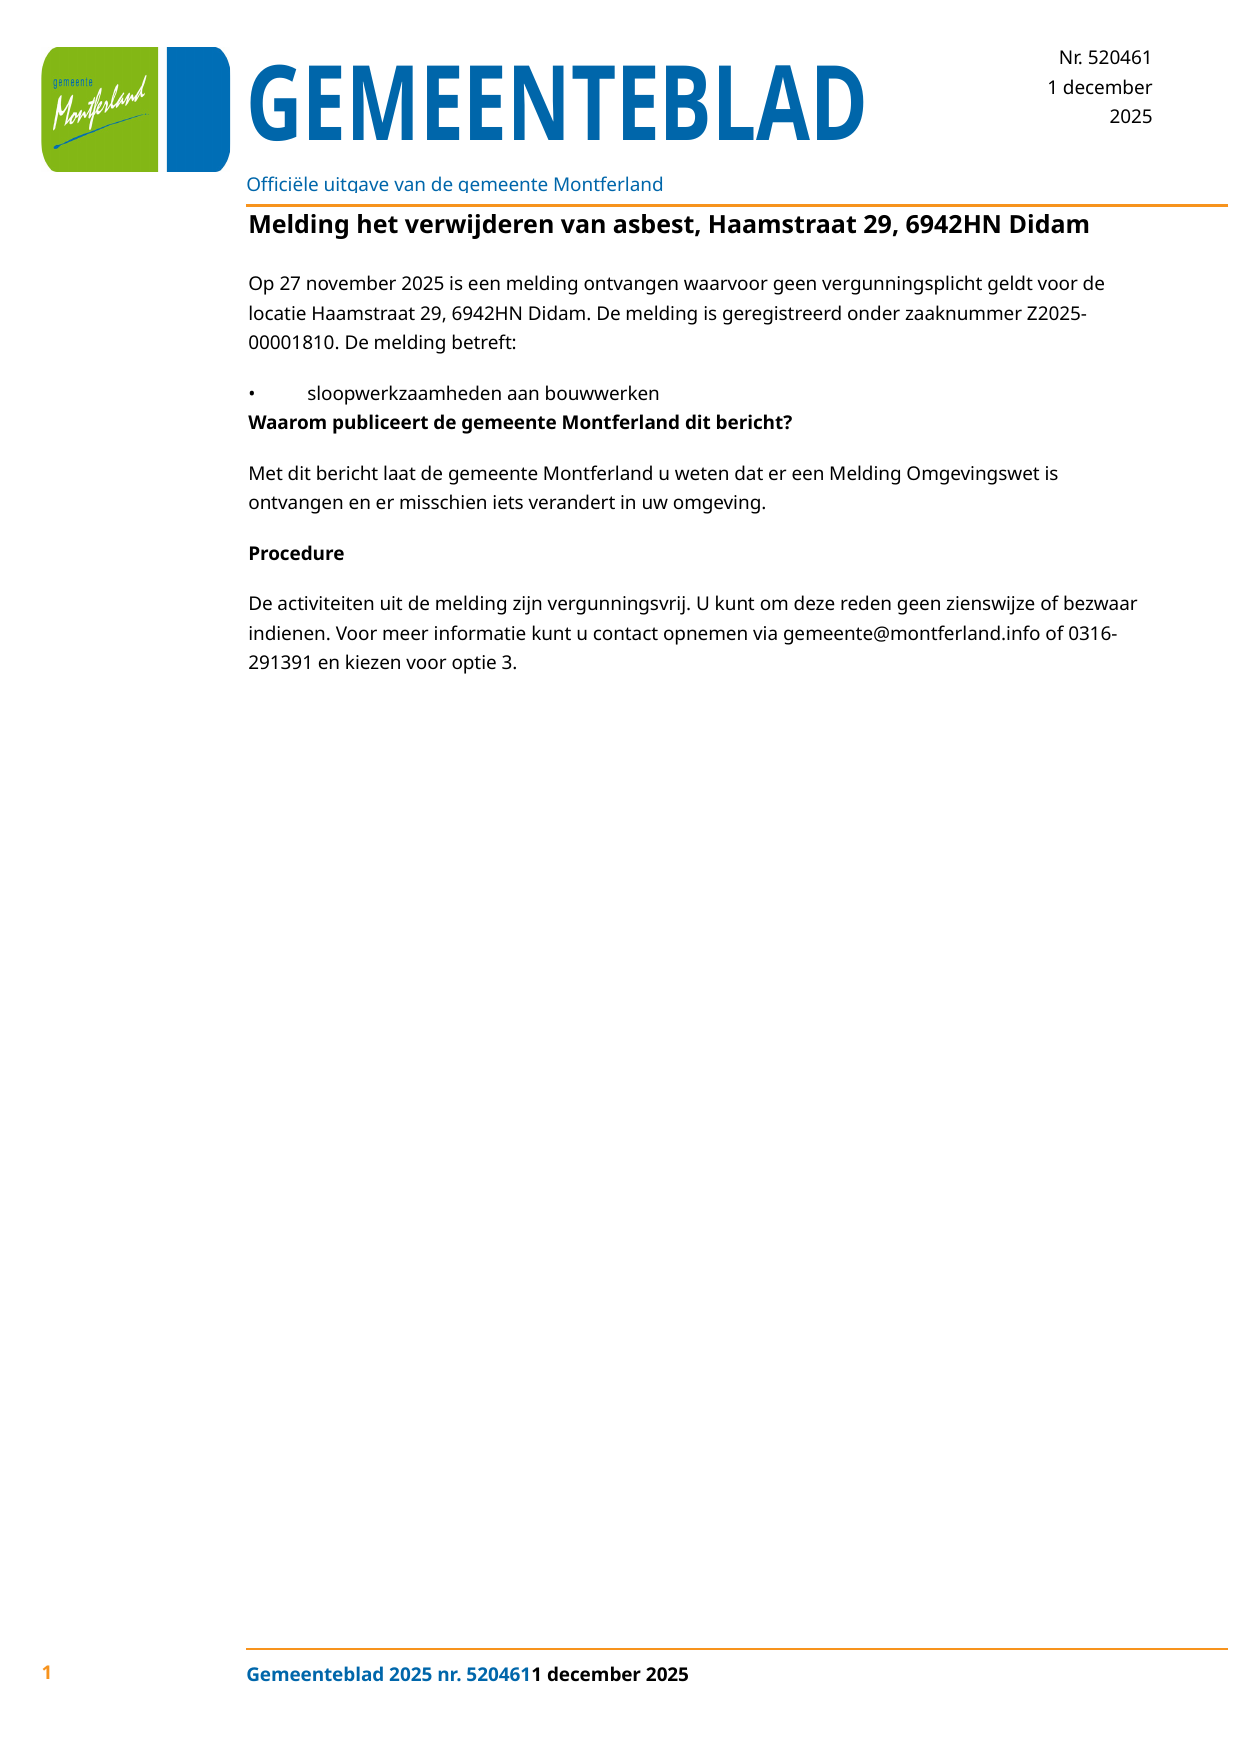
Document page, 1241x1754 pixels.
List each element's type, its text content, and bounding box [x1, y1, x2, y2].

text De activiteiten uit de melding zijn vergunningsvrij. U kunt om deze reden geen zienswijze of bezwaar indienen. Voor meer informatie kunt u contact opnemen via gemeente@montferland.info of 0316-291391 en kiezen voor optie 3. [248, 590, 1152, 675]
text Melding het verwijderen van asbest, Haamstraat 29, 6942HN Didam [248, 207, 1152, 241]
picture [41, 47, 231, 172]
text Waarom publiceert de gemeente Montferland dit bericht? [248, 409, 1152, 435]
text Met dit bericht laat de gemeente Montferland u weten dat er een Melding Omgevingswet is ontvangen en er misschien iets verandert in uw omgeving. [248, 460, 1152, 515]
list sloopwerkzaamheden aan bouwwerken [248, 380, 1152, 406]
text Procedure [248, 540, 1152, 566]
text Op 27 november 2025 is een melding ontvangen waarvoor geen vergunningsplicht geldt voor de locatie Haamstraat 29, 6942HN Didam. De melding is geregistreerd onder zaaknummer Z2025-00001810. De melding betreft: [248, 270, 1152, 355]
